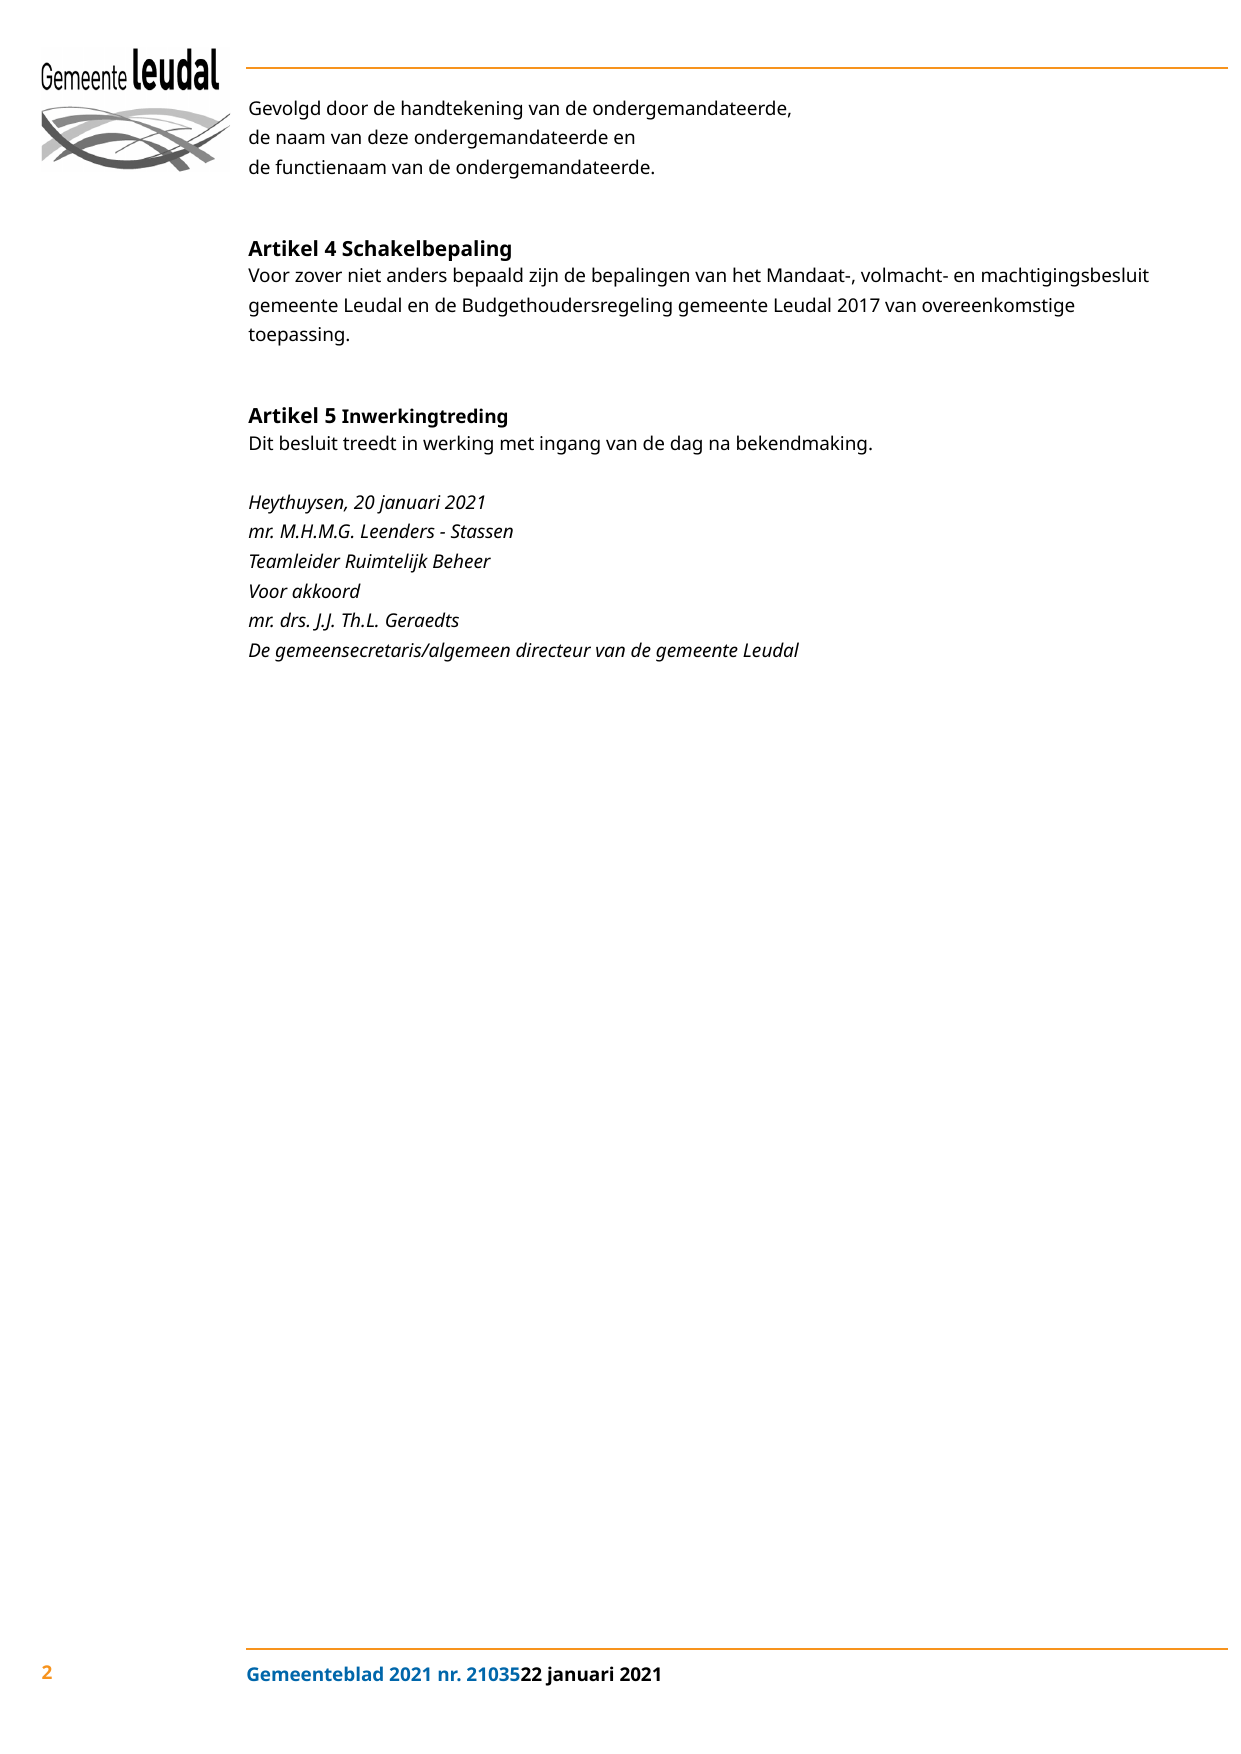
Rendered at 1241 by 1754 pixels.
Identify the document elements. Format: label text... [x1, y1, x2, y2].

text Voor zover niet anders bepaald zijn de bepalingen van het Mandaat-, volmacht- en machtigingsbesluit gemeente Leudal en de Budgethoudersregeling gemeente Leudal 2017 van overeenkomstige toepassing. [248, 262, 1152, 347]
text Artikel 4 Schakelbepaling [248, 234, 1152, 262]
text Gevolgd door de handtekening van de ondergemandateerde, [248, 95, 1152, 121]
text De gemeensecretaris/algemeen directeur van de gemeente Leudal [248, 637, 1152, 663]
picture [41, 47, 231, 172]
text mr. M.H.M.G. Leenders - Stassen [248, 519, 1152, 544]
text Dit besluit treedt in werking met ingang van de dag na bekendmaking. [248, 430, 1152, 456]
text de naam van deze ondergemandateerde en [248, 124, 1152, 150]
text mr. drs. J.J. Th.L. Geraedts [248, 607, 1152, 633]
text Artikel 5 Inwerkingtreding [248, 402, 1152, 430]
text Voor akkoord [248, 578, 1152, 604]
text Heythuysen, 20 januari 2021 [248, 489, 1152, 515]
text de functienaam van de ondergemandateerde. [248, 154, 1152, 180]
text Teamleider Ruimtelijk Beheer [248, 548, 1152, 574]
